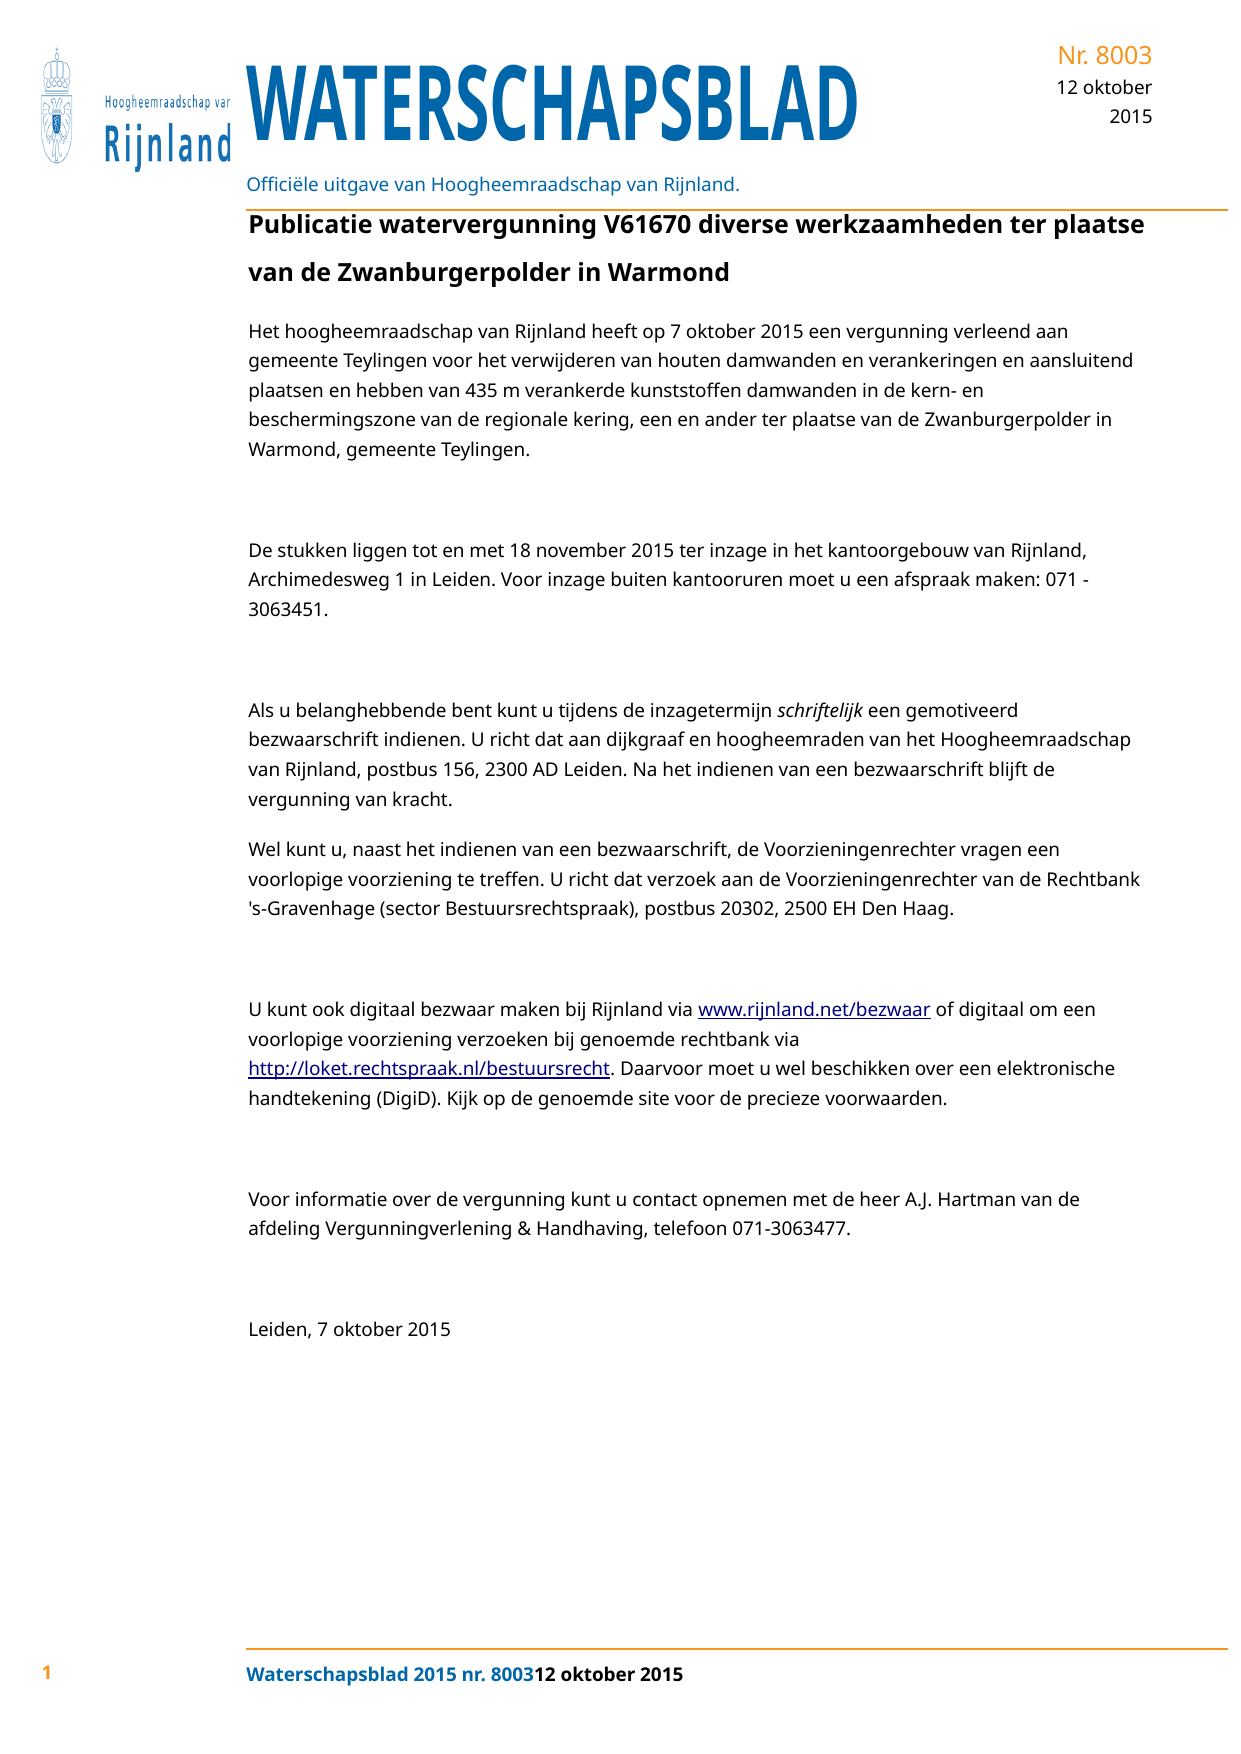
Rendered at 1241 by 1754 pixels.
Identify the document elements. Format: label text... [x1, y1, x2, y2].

text U kunt ook digitaal bezwaar maken bij Rijnland via www.rijnland.net/bezwaar of digitaal om een voorlopige voorziening verzoeken bij genoemde rechtbank via http://loket.rechtspraak.nl/bestuursrecht. Daarvoor moet u wel beschikken over een elektronische handtekening (DigiD). Kijk op de genoemde site voor de precieze voorwaarden. [248, 996, 1152, 1111]
text Leiden, 7 oktober 2015 [248, 1316, 1152, 1342]
text Als u belanghebbende bent kunt u tijdens de inzagetermijn schriftelijk een gemotiveerd bezwaarschrift indienen. U richt dat aan dijkgraaf en hoogheemraden van het Hoogheemraadschap van Rijnland, postbus 156, 2300 AD Leiden. Na het indienen van een bezwaarschrift blijft de vergunning van kracht. [248, 697, 1152, 812]
text Publicatie watervergunning V61670 diverse werkzaamheden ter plaatse van de Zwanburgerpolder in Warmond [248, 211, 1152, 288]
text Wel kunt u, naast het indienen van een bezwaarschrift, de Voorzieningenrechter vragen een voorlopige voorziening te treffen. U richt dat verzoek aan de Voorzieningenrechter van de Rechtbank 's-Gravenhage (sector Bestuursrechtspraak), postbus 20302, 2500 EH Den Haag. [248, 836, 1152, 921]
text Het hoogheemraadschap van Rijnland heeft op 7 oktober 2015 een vergunning verleend aan gemeente Teylingen voor het verwijderen van houten damwanden en verankeringen en aansluitend plaatsen en hebben van 435 m verankerde kunststoffen damwanden in de kern- en beschermingszone van de regionale kering, een en ander ter plaatse van de Zwanburgerpolder in Warmond, gemeente Teylingen. [248, 318, 1152, 462]
text Voor informatie over de vergunning kunt u contact opnemen met de heer A.J. Hartman van de afdeling Vergunningverlening & Handhaving, telefoon 071-3063477. [248, 1186, 1152, 1241]
picture [41, 47, 231, 172]
text De stukken liggen tot en met 18 november 2015 ter inzage in het kantoorgebouw van Rijnland, Archimedesweg 1 in Leiden. Voor inzage buiten kantooruren moet u een afspraak maken: 071 - 3063451. [248, 537, 1152, 622]
